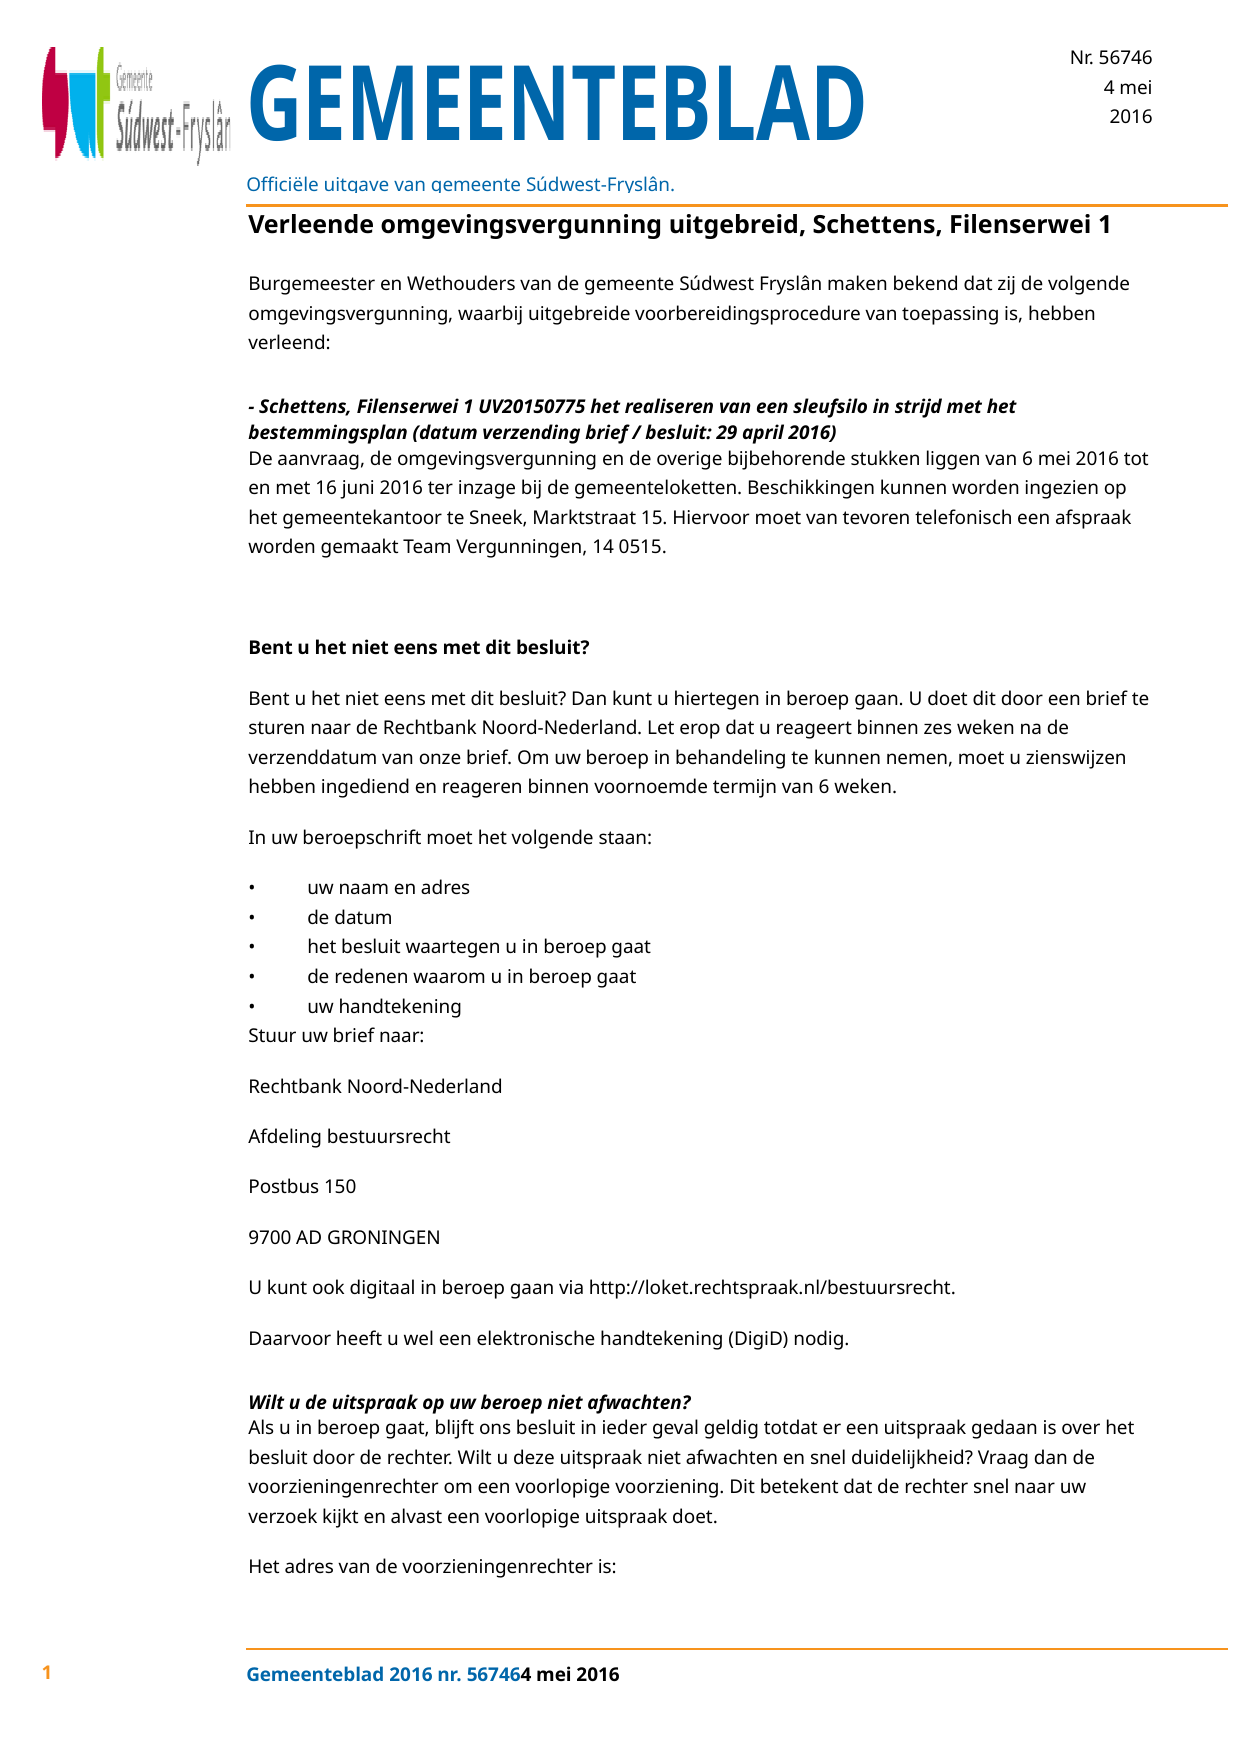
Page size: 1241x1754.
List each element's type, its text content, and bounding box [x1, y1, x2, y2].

text Daarvoor heeft u wel een elektronische handtekening (DigiD) nodig. [248, 1325, 1152, 1351]
text Afdeling bestuursrecht [248, 1123, 1152, 1149]
text U kunt ook digitaal in beroep gaan via http://loket.rechtspraak.nl/bestuursrecht. [248, 1274, 1152, 1300]
text Wilt u de uitspraak op uw beroep niet afwachten? [248, 1389, 1152, 1414]
text Bent u het niet eens met dit besluit? [248, 634, 1152, 660]
text - Schettens, Filenserwei 1 UV20150775 het realiseren van een sleufsilo in strijd met het bestemmingsplan (datum verzending brief / besluit: 29 april 2016) [248, 393, 1152, 445]
list de redenen waarom u in beroep gaat [248, 963, 1152, 989]
list uw handtekening [248, 993, 1152, 1018]
list uw naam en adres [248, 874, 1152, 900]
text Burgemeester en Wethouders van de gemeente Súdwest Fryslân maken bekend dat zij de volgende omgevingsvergunning, waarbij uitgebreide voorbereidingsprocedure van toepassing is, hebben verleend: [248, 270, 1152, 355]
text Bent u het niet eens met dit besluit? Dan kunt u hiertegen in beroep gaan. U doet dit door een brief te sturen naar de Rechtbank Noord-Nederland. Let erop dat u reageert binnen zes weken na de verzenddatum van onze brief. Om uw beroep in behandeling te kunnen nemen, moet u zienswijzen hebben ingediend en reageren binnen voornoemde termijn van 6 weken. [248, 685, 1152, 799]
list de datum [248, 904, 1152, 930]
text Verleende omgevingsvergunning uitgebreid, Schettens, Filenserwei 1 [248, 207, 1152, 241]
text De aanvraag, de omgevingsvergunning en de overige bijbehorende stukken liggen van 6 mei 2016 tot en met 16 juni 2016 ter inzage bij de gemeenteloketten. Beschikkingen kunnen worden ingezien op het gemeentekantoor te Sneek, Marktstraat 15. Hiervoor moet van tevoren telefonisch een afspraak worden gemaakt Team Vergunningen, 14 0515. [248, 445, 1152, 559]
text 9700 AD GRONINGEN [248, 1224, 1152, 1250]
list het besluit waartegen u in beroep gaat [248, 934, 1152, 959]
text Als u in beroep gaat, blijft ons besluit in ieder geval geldig totdat er een uitspraak gedaan is over het besluit door de rechter. Wilt u deze uitspraak niet afwachten en snel duidelijkheid? Vraag dan de voorzieningenrechter om een voorlopige voorziening. Dit betekent dat de rechter snel naar uw verzoek kijkt en alvast een voorlopige uitspraak doet. [248, 1414, 1152, 1529]
text Stuur uw brief naar: [248, 1022, 1152, 1048]
picture [41, 47, 231, 172]
text Het adres van de voorzieningenrechter is: [248, 1554, 1152, 1579]
text Rechtbank Noord-Nederland [248, 1073, 1152, 1098]
text In uw beroepschrift moet het volgende staan: [248, 824, 1152, 850]
text Postbus 150 [248, 1174, 1152, 1199]
